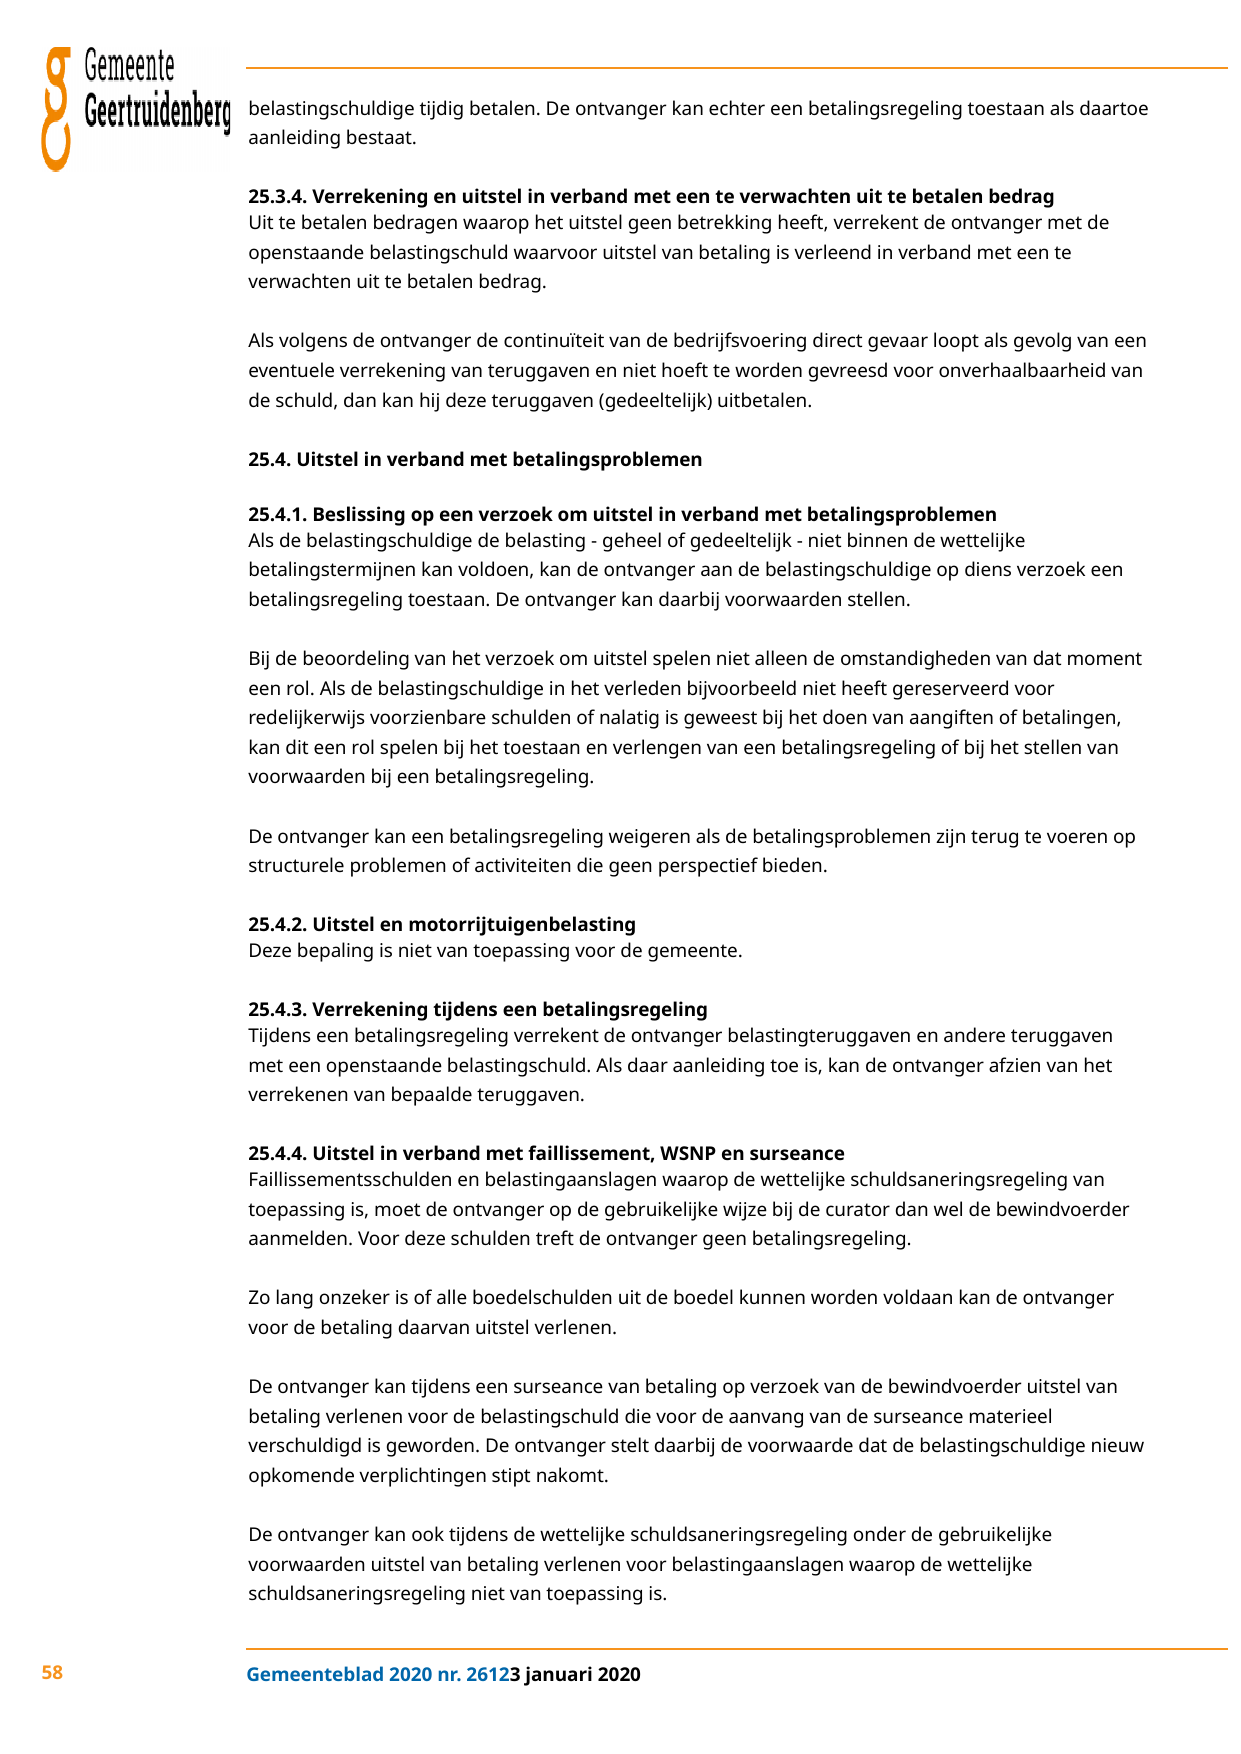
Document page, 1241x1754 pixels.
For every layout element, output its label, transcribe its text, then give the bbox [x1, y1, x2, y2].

text Bij de beoordeling van het verzoek om uitstel spelen niet alleen de omstandigheden van dat moment een rol. Als de belastingschuldige in het verleden bijvoorbeeld niet heeft gereserveerd voor redelijkerwijs voorzienbare schulden of nalatig is geweest bij het doen van aangiften of betalingen, kan dit een rol spelen bij het toestaan en verlengen van een betalingsregeling of bij het stellen van voorwaarden bij een betalingsregeling. [248, 645, 1152, 789]
text belastingschuldige tijdig betalen. De ontvanger kan echter een betalingsregeling toestaan als daartoe aanleiding bestaat. [248, 95, 1152, 150]
text De ontvanger kan tijdens een surseance van betaling op verzoek van de bewindvoerder uitstel van betaling verlenen voor de belastingschuld die voor de aanvang van de surseance materieel verschuldigd is geworden. De ontvanger stelt daarbij de voorwaarde dat de belastingschuldige nieuw opkomende verplichtingen stipt nakomt. [248, 1373, 1152, 1488]
text Uit te betalen bedragen waarop het uitstel geen betrekking heeft, verrekent de ontvanger met de openstaande belastingschuld waarvoor uitstel van betaling is verleend in verband met een te verwachten uit te betalen bedrag. [248, 209, 1152, 294]
text De ontvanger kan een betalingsregeling weigeren als de betalingsproblemen zijn terug te voeren op structurele problemen of activiteiten die geen perspectief bieden. [248, 823, 1152, 878]
text Als volgens de ontvanger de continuïteit van de bedrijfsvoering direct gevaar loopt als gevolg van een eventuele verrekening van teruggaven en niet hoeft te worden gevreesd voor onverhaalbaarheid van de schuld, dan kan hij deze teruggaven (gedeeltelijk) uitbetalen. [248, 328, 1152, 412]
text Tijdens een betalingsregeling verrekent de ontvanger belastingteruggaven en andere teruggaven met een openstaande belastingschuld. Als daar aanleiding toe is, kan de ontvanger afzien van het verrekenen van bepaalde teruggaven. [248, 1022, 1152, 1107]
text 25.4. Uitstel in verband met betalingsproblemen [248, 446, 1152, 472]
text De ontvanger kan ook tijdens de wettelijke schuldsaneringsregeling onder de gebruikelijke voorwaarden uitstel van betaling verlenen voor belastingaanslagen waarop de wettelijke schuldsaneringsregeling niet van toepassing is. [248, 1521, 1152, 1606]
text Zo lang onzeker is of alle boedelschulden uit de boedel kunnen worden voldaan kan de ontvanger voor de betaling daarvan uitstel verlenen. [248, 1284, 1152, 1340]
text 25.4.3. Verrekening tijdens een betalingsregeling [248, 996, 1152, 1022]
text Faillissementsschulden en belastingaanslagen waarop de wettelijke schuldsaneringsregeling van toepassing is, moet de ontvanger op de gebruikelijke wijze bij de curator dan wel de bewindvoerder aanmelden. Voor deze schulden treft de ontvanger geen betalingsregeling. [248, 1166, 1152, 1251]
text 25.3.4. Verrekening en uitstel in verband met een te verwachten uit te betalen bedrag [248, 183, 1152, 209]
picture [41, 47, 231, 172]
text Als de belastingschuldige de belasting - geheel of gedeeltelijk - niet binnen de wettelijke betalingstermijnen kan voldoen, kan de ontvanger aan de belastingschuldige op diens verzoek een betalingsregeling toestaan. De ontvanger kan daarbij voorwaarden stellen. [248, 527, 1152, 612]
text Deze bepaling is niet van toepassing voor de gemeente. [248, 937, 1152, 963]
text 25.4.2. Uitstel en motorrijtuigenbelasting [248, 912, 1152, 937]
text 25.4.4. Uitstel in verband met faillissement, WSNP en surseance [248, 1141, 1152, 1166]
text 25.4.1. Beslissing op een verzoek om uitstel in verband met betalingsproblemen [248, 501, 1152, 527]
